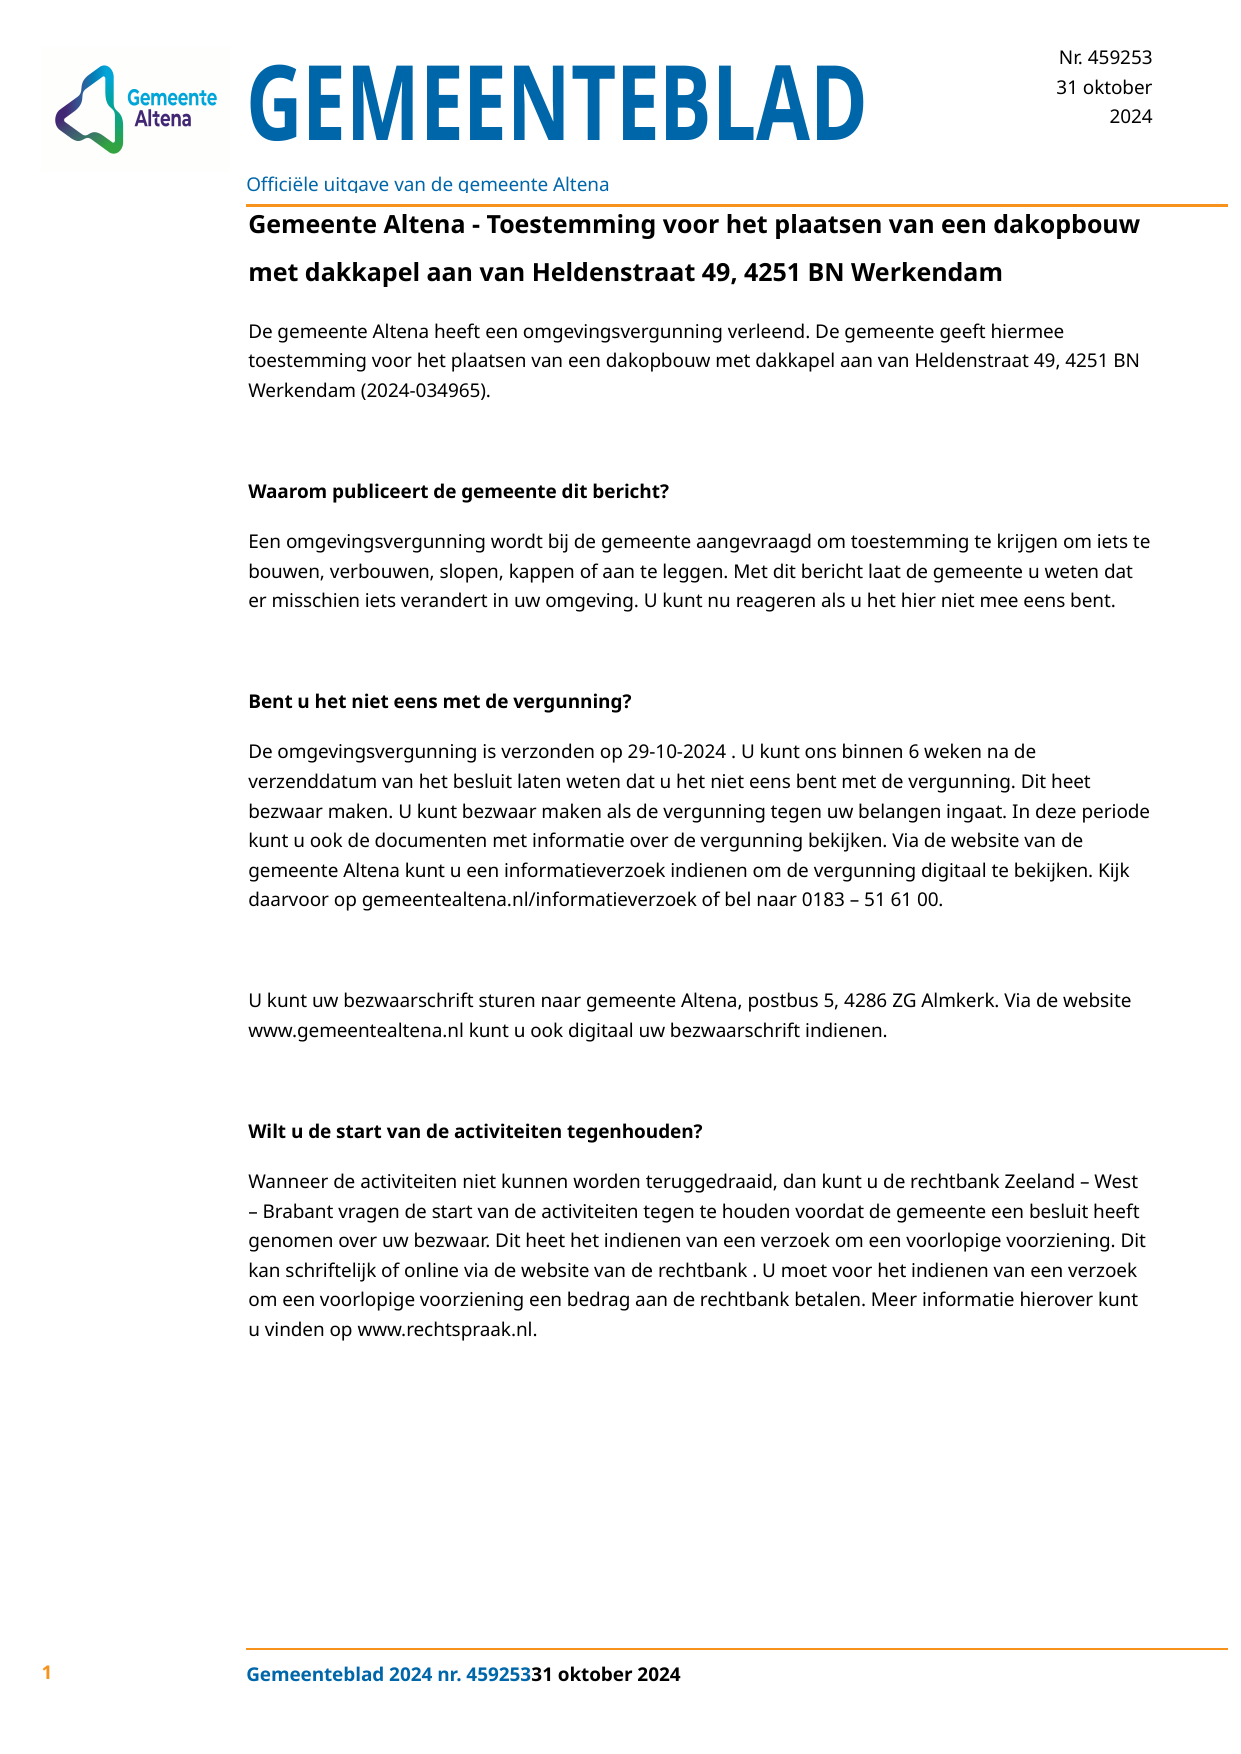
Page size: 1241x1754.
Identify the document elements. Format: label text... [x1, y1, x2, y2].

text De gemeente Altena heeft een omgevingsvergunning verleend. De gemeente geeft hiermee toestemming voor het plaatsen van een dakopbouw met dakkapel aan van Heldenstraat 49, 4251 BN Werkendam (2024-034965). [248, 318, 1152, 403]
text Een omgevingsvergunning wordt bij de gemeente aangevraagd om toestemming te krijgen om iets te bouwen, verbouwen, slopen, kappen of aan te leggen. Met dit bericht laat de gemeente u weten dat er misschien iets verandert in uw omgeving. U kunt nu reageren als u het hier niet mee eens bent. [248, 528, 1152, 613]
text De omgevingsvergunning is verzonden op 29-10-2024 . U kunt ons binnen 6 weken na de verzenddatum van het besluit laten weten dat u het niet eens bent met de vergunning. Dit heet bezwaar maken. U kunt bezwaar maken als de vergunning tegen uw belangen ingaat. In deze periode kunt u ook de documenten met informatie over de vergunning bekijken. Via de website van de gemeente Altena kunt u een informatieverzoek indienen om de vergunning digitaal te bekijken. Kijk daarvoor op gemeentealtena.nl/informatieverzoek of bel naar 0183 – 51 61 00. [248, 739, 1152, 912]
text Bent u het niet eens met de vergunning? [248, 688, 1152, 714]
text Wilt u de start van de activiteiten tegenhouden? [248, 1118, 1152, 1144]
text Waarom publiceert de gemeente dit bericht? [248, 478, 1152, 504]
text Wanneer de activiteiten niet kunnen worden teruggedraaid, dan kunt u de rechtbank Zeeland – West – Brabant vragen de start van de activiteiten tegen te houden voordat de gemeente een besluit heeft genomen over uw bezwaar. Dit heet het indienen van een verzoek om een voorlopige voorziening. Dit kan schriftelijk of online via de website van de rechtbank . U moet voor het indienen van een verzoek om een voorlopige voorziening een bedrag aan de rechtbank betalen. Meer informatie hierover kunt u vinden op www.rechtspraak.nl. [248, 1168, 1152, 1342]
picture [41, 47, 231, 172]
text U kunt uw bezwaarschrift sturen naar gemeente Altena, postbus 5, 4286 ZG Almkerk. Via de website www.gemeentealtena.nl kunt u ook digitaal uw bezwaarschrift indienen. [248, 987, 1152, 1043]
text Gemeente Altena - Toestemming voor het plaatsen van een dakopbouw met dakkapel aan van Heldenstraat 49, 4251 BN Werkendam [248, 207, 1152, 288]
